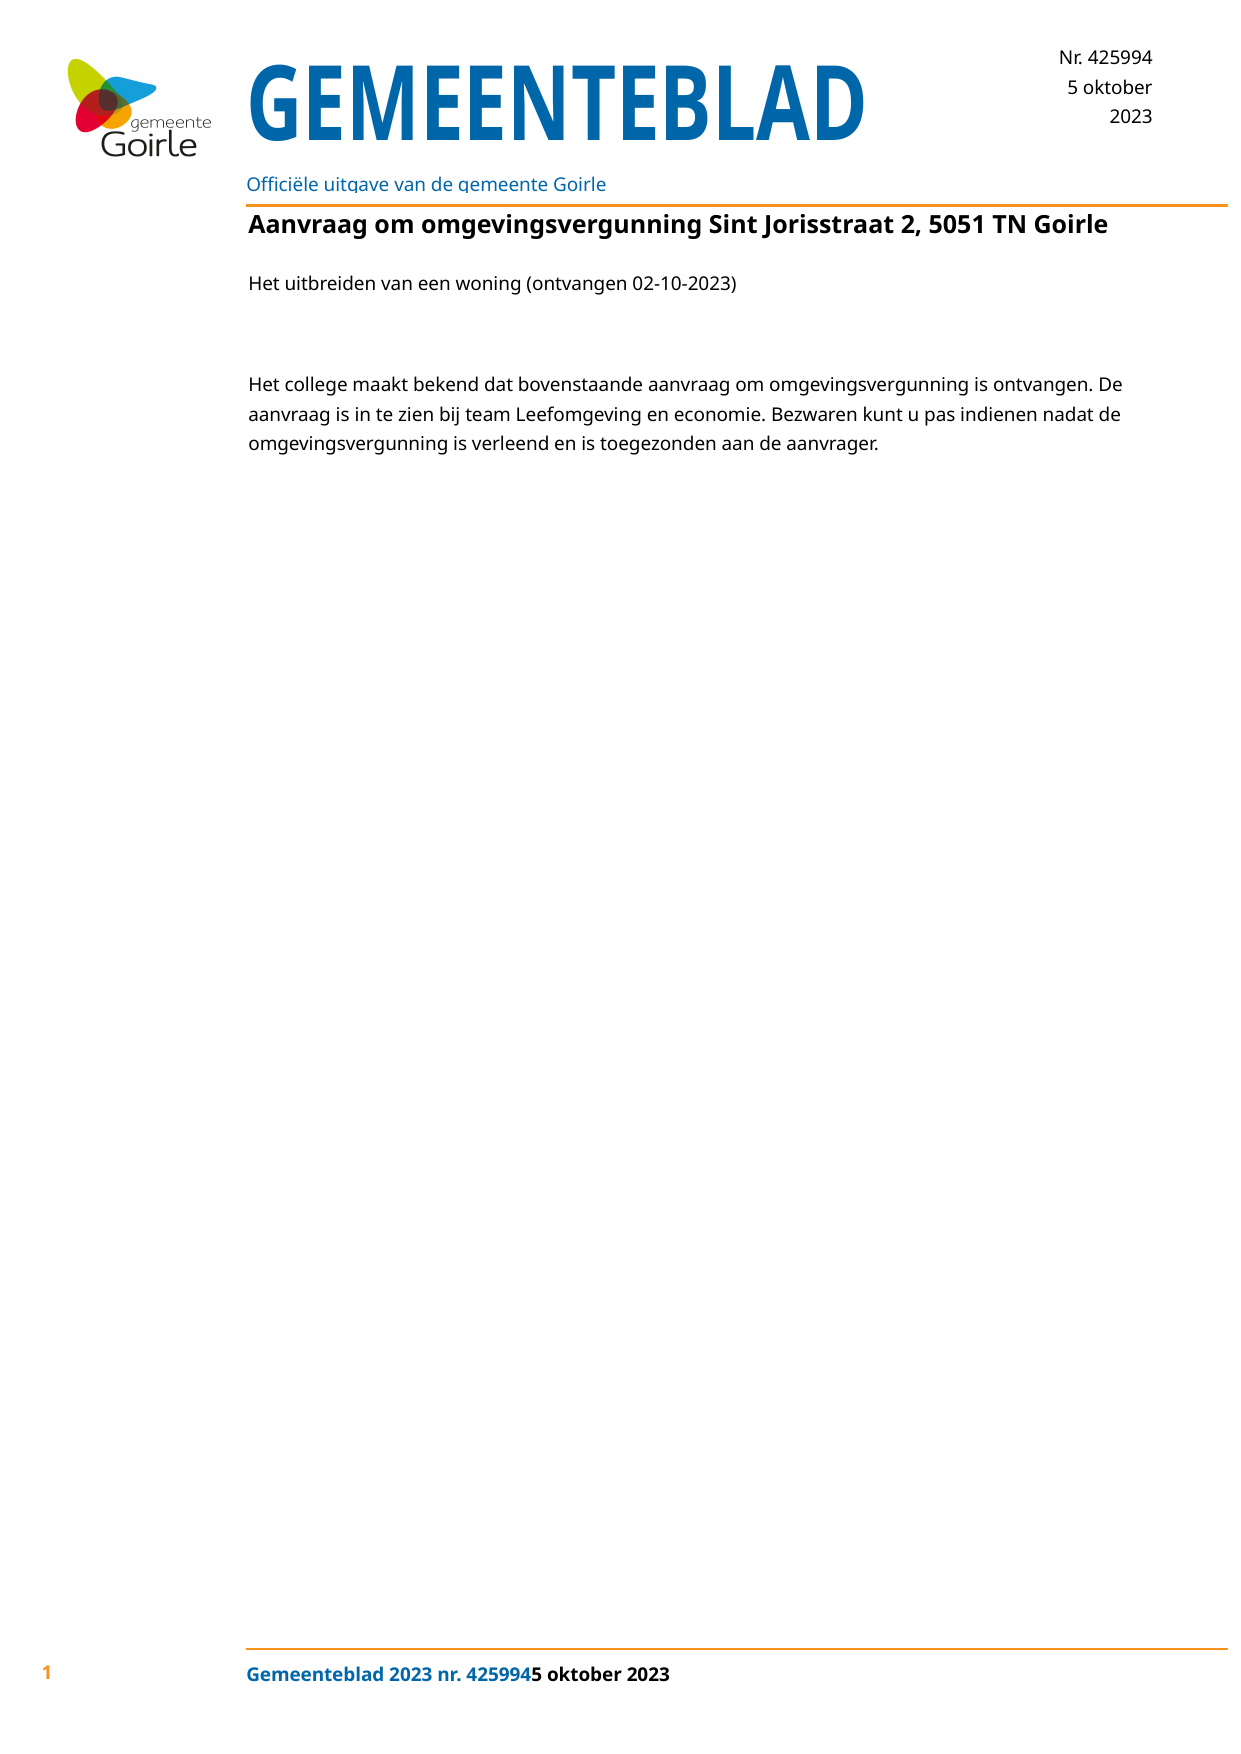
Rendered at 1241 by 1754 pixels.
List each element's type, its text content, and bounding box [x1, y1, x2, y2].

text Het college maakt bekend dat bovenstaande aanvraag om omgevingsvergunning is ontvangen. De aanvraag is in te zien bij team Leefomgeving en economie. Bezwaren kunt u pas indienen nadat de omgevingsvergunning is verleend en is toegezonden aan de aanvrager. [248, 371, 1152, 456]
text Het uitbreiden van een woning (ontvangen 02-10-2023) [248, 270, 1152, 296]
text Aanvraag om omgevingsvergunning Sint Jorisstraat 2, 5051 TN Goirle [248, 207, 1152, 241]
picture [41, 47, 231, 172]
